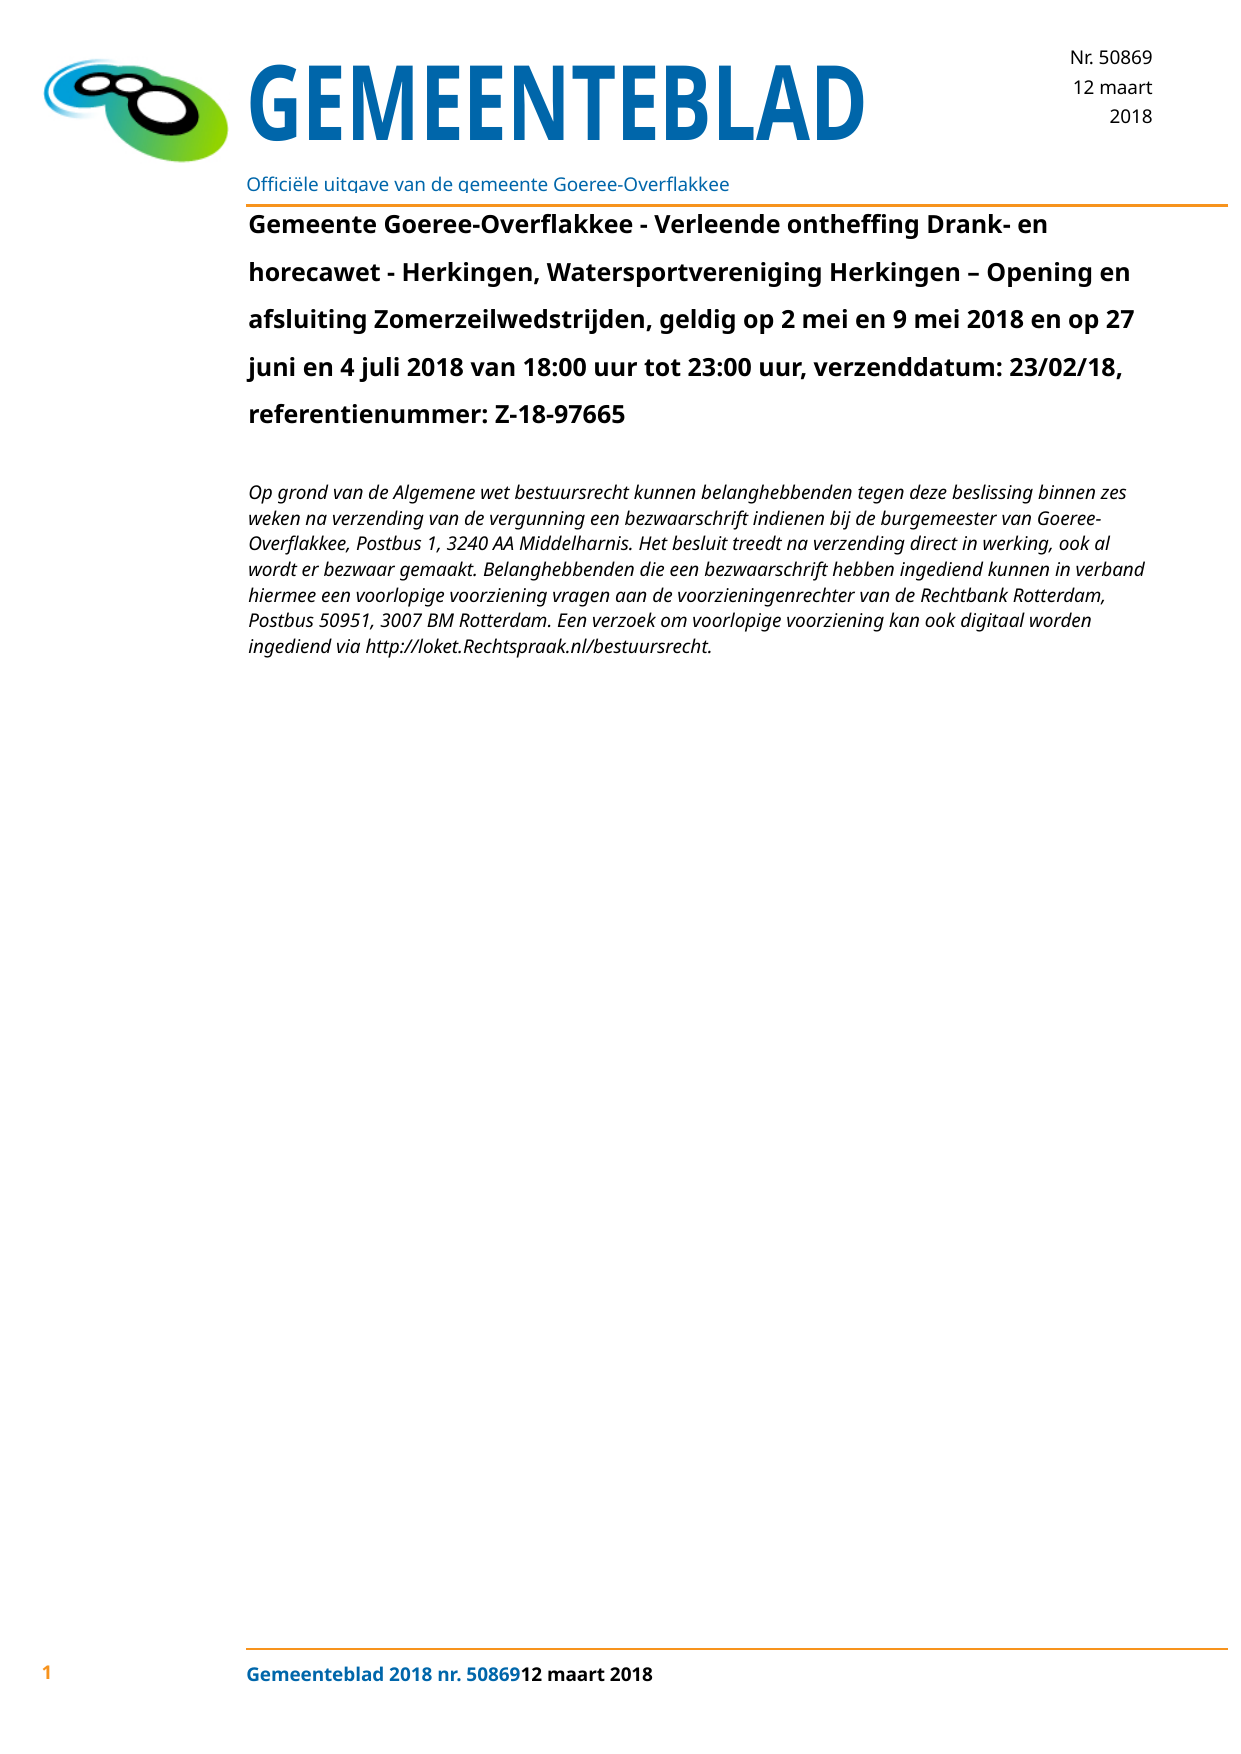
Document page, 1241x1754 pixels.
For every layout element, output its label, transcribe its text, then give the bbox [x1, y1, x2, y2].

text Gemeente Goeree-Overflakkee - Verleende ontheffing Drank- en horecawet - Herkingen, Watersportvereniging Herkingen – Opening en afsluiting Zomerzeilwedstrijden, geldig op 2 mei en 9 mei 2018 en op 27 juni en 4 juli 2018 van 18:00 uur tot 23:00 uur, verzenddatum: 23/02/18, referentienummer: Z-18-97665 [248, 207, 1152, 431]
text Op grond van de Algemene wet bestuursrecht kunnen belanghebbenden tegen deze beslissing binnen zes weken na verzending van de vergunning een bezwaarschrift indienen bij de burgemeester van Goeree-Overflakkee, Postbus 1, 3240 AA Middelharnis. Het besluit treedt na verzending direct in werking, ook al wordt er bezwaar gemaakt. Belanghebbenden die een bezwaarschrift hebben ingediend kunnen in verband hiermee een voorlopige voorziening vragen aan de voorzieningenrechter van de Rechtbank Rotterdam, Postbus 50951, 3007 BM Rotterdam. Een verzoek om voorlopige voorziening kan ook digitaal worden ingediend via http://loket.Rechtspraak.nl/bestuursrecht. [248, 479, 1152, 659]
picture [41, 47, 231, 172]
